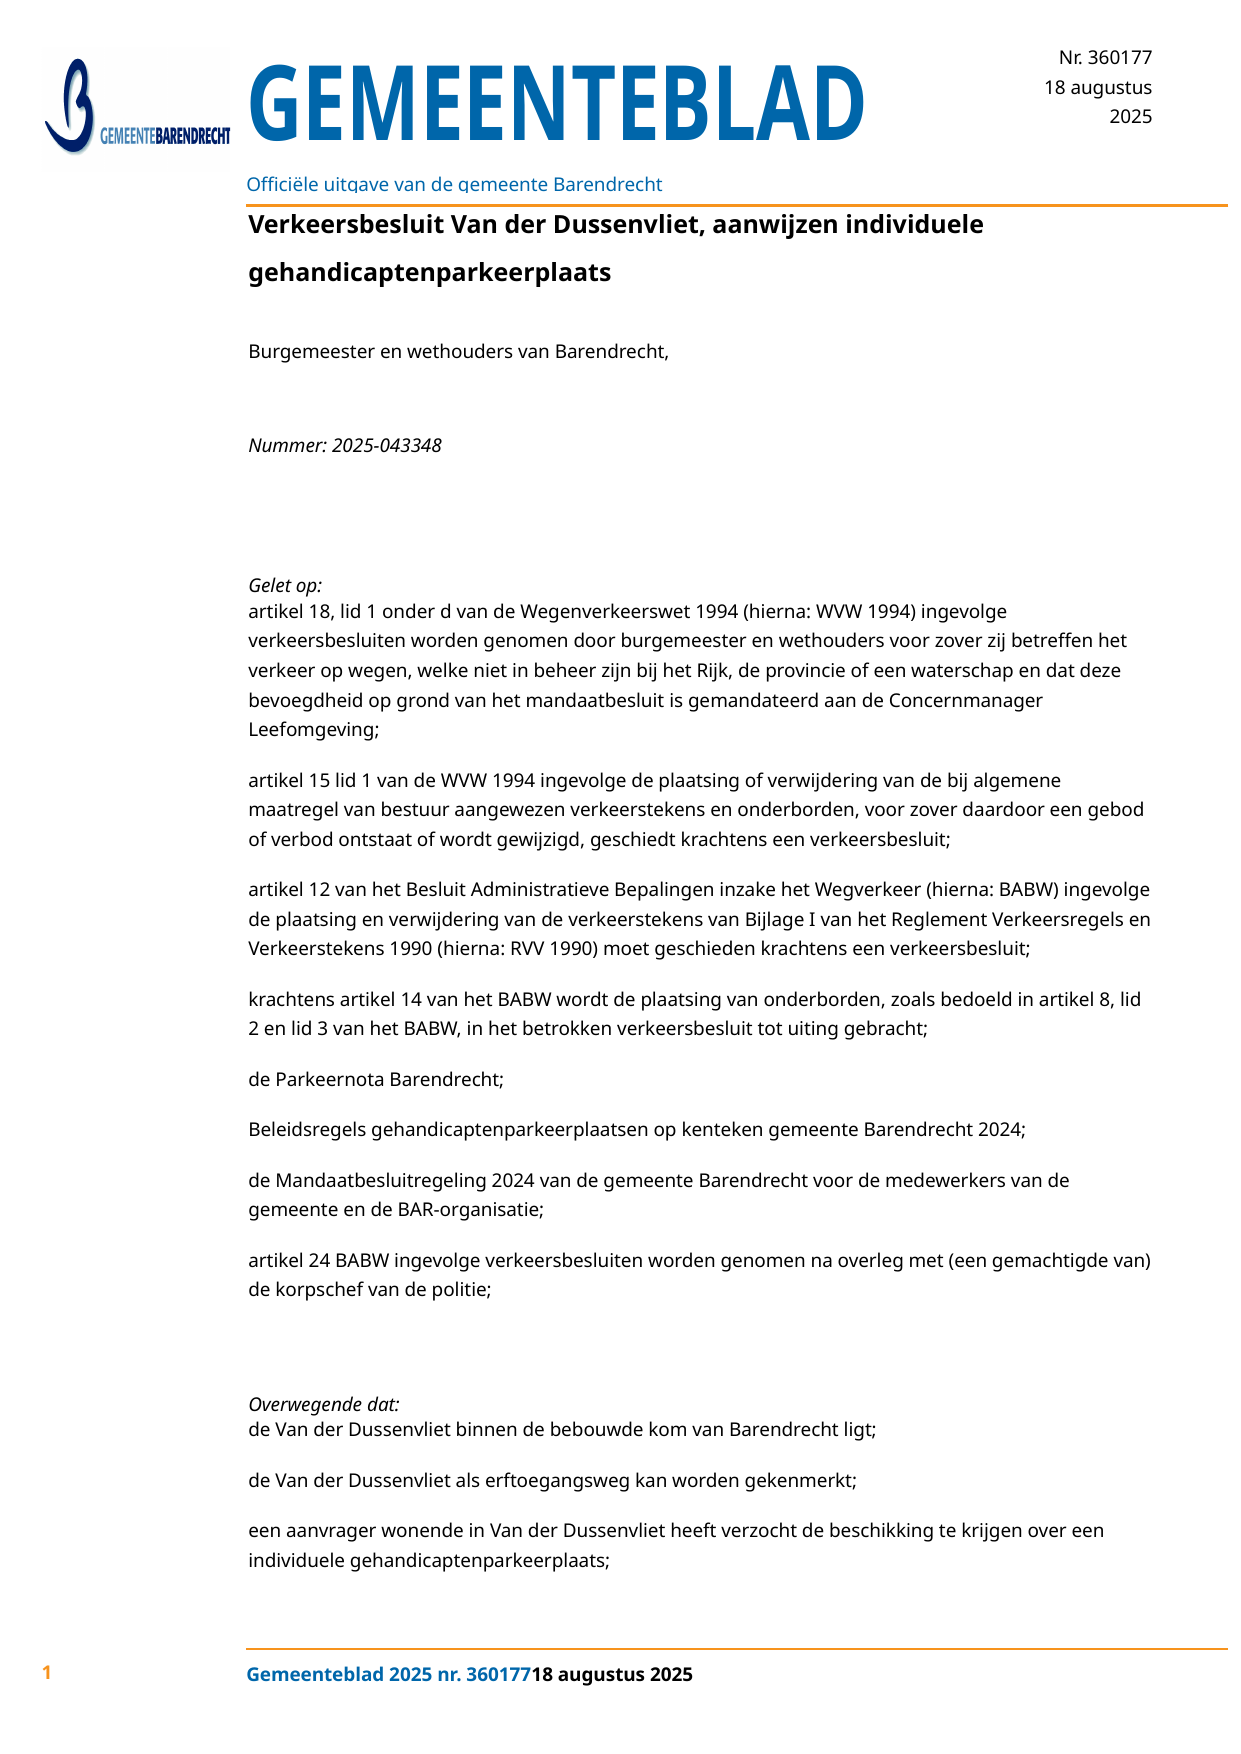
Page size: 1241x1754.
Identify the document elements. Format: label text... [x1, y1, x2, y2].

text de Mandaatbesluitregeling 2024 van de gemeente Barendrecht voor de medewerkers van de gemeente en de BAR-organisatie; [248, 1167, 1152, 1222]
text artikel 12 van het Besluit Administratieve Bepalingen inzake het Wegverkeer (hierna: BABW) ingevolge de plaatsing en verwijdering van de verkeerstekens van Bijlage I van het Reglement Verkeersregels en Verkeerstekens 1990 (hierna: RVV 1990) moet geschieden krachtens een verkeersbesluit; [248, 876, 1152, 961]
text krachtens artikel 14 van het BABW wordt de plaatsing van onderborden, zoals bedoeld in artikel 8, lid 2 en lid 3 van het BABW, in het betrokken verkeersbesluit tot uiting gebracht; [248, 986, 1152, 1041]
text een aanvrager wonende in Van der Dussenvliet heeft verzocht de beschikking te krijgen over een individuele gehandicaptenparkeerplaats; [248, 1517, 1152, 1573]
text Nummer: 2025-043348 [248, 432, 1152, 458]
text Beleidsregels gehandicaptenparkeerplaatsen op kenteken gemeente Barendrecht 2024; [248, 1116, 1152, 1142]
text artikel 18, lid 1 onder d van de Wegenverkeerswet 1994 (hierna: WVW 1994) ingevolge verkeersbesluiten worden genomen door burgemeester en wethouders voor zover zij betreffen het verkeer op wegen, welke niet in beheer zijn bij het Rijk, de provincie of een waterschap en dat deze bevoegdheid op grond van het mandaatbesluit is gemandateerd aan de Concernmanager Leefomgeving; [248, 598, 1152, 742]
text de Van der Dussenvliet binnen de bebouwde kom van Barendrecht ligt; [248, 1416, 1152, 1442]
picture [41, 47, 231, 172]
text Overwegende dat: [248, 1391, 1152, 1416]
text Gelet op: [248, 572, 1152, 598]
text artikel 15 lid 1 van de WVW 1994 ingevolge de plaatsing of verwijdering van de bij algemene maatregel van bestuur aangewezen verkeerstekens en onderborden, voor zover daardoor een gebod of verbod ontstaat of wordt gewijzigd, geschiedt krachtens een verkeersbesluit; [248, 767, 1152, 852]
text artikel 24 BABW ingevolge verkeersbesluiten worden genomen na overleg met (een gemachtigde van) de korpschef van de politie; [248, 1247, 1152, 1302]
text Verkeersbesluit Van der Dussenvliet, aanwijzen individuele gehandicaptenparkeerplaats [248, 207, 1152, 288]
text Burgemeester en wethouders van Barendrecht, [248, 339, 1152, 364]
text de Van der Dussenvliet als erftoegangsweg kan worden gekenmerkt; [248, 1467, 1152, 1493]
text de Parkeernota Barendrecht; [248, 1066, 1152, 1092]
